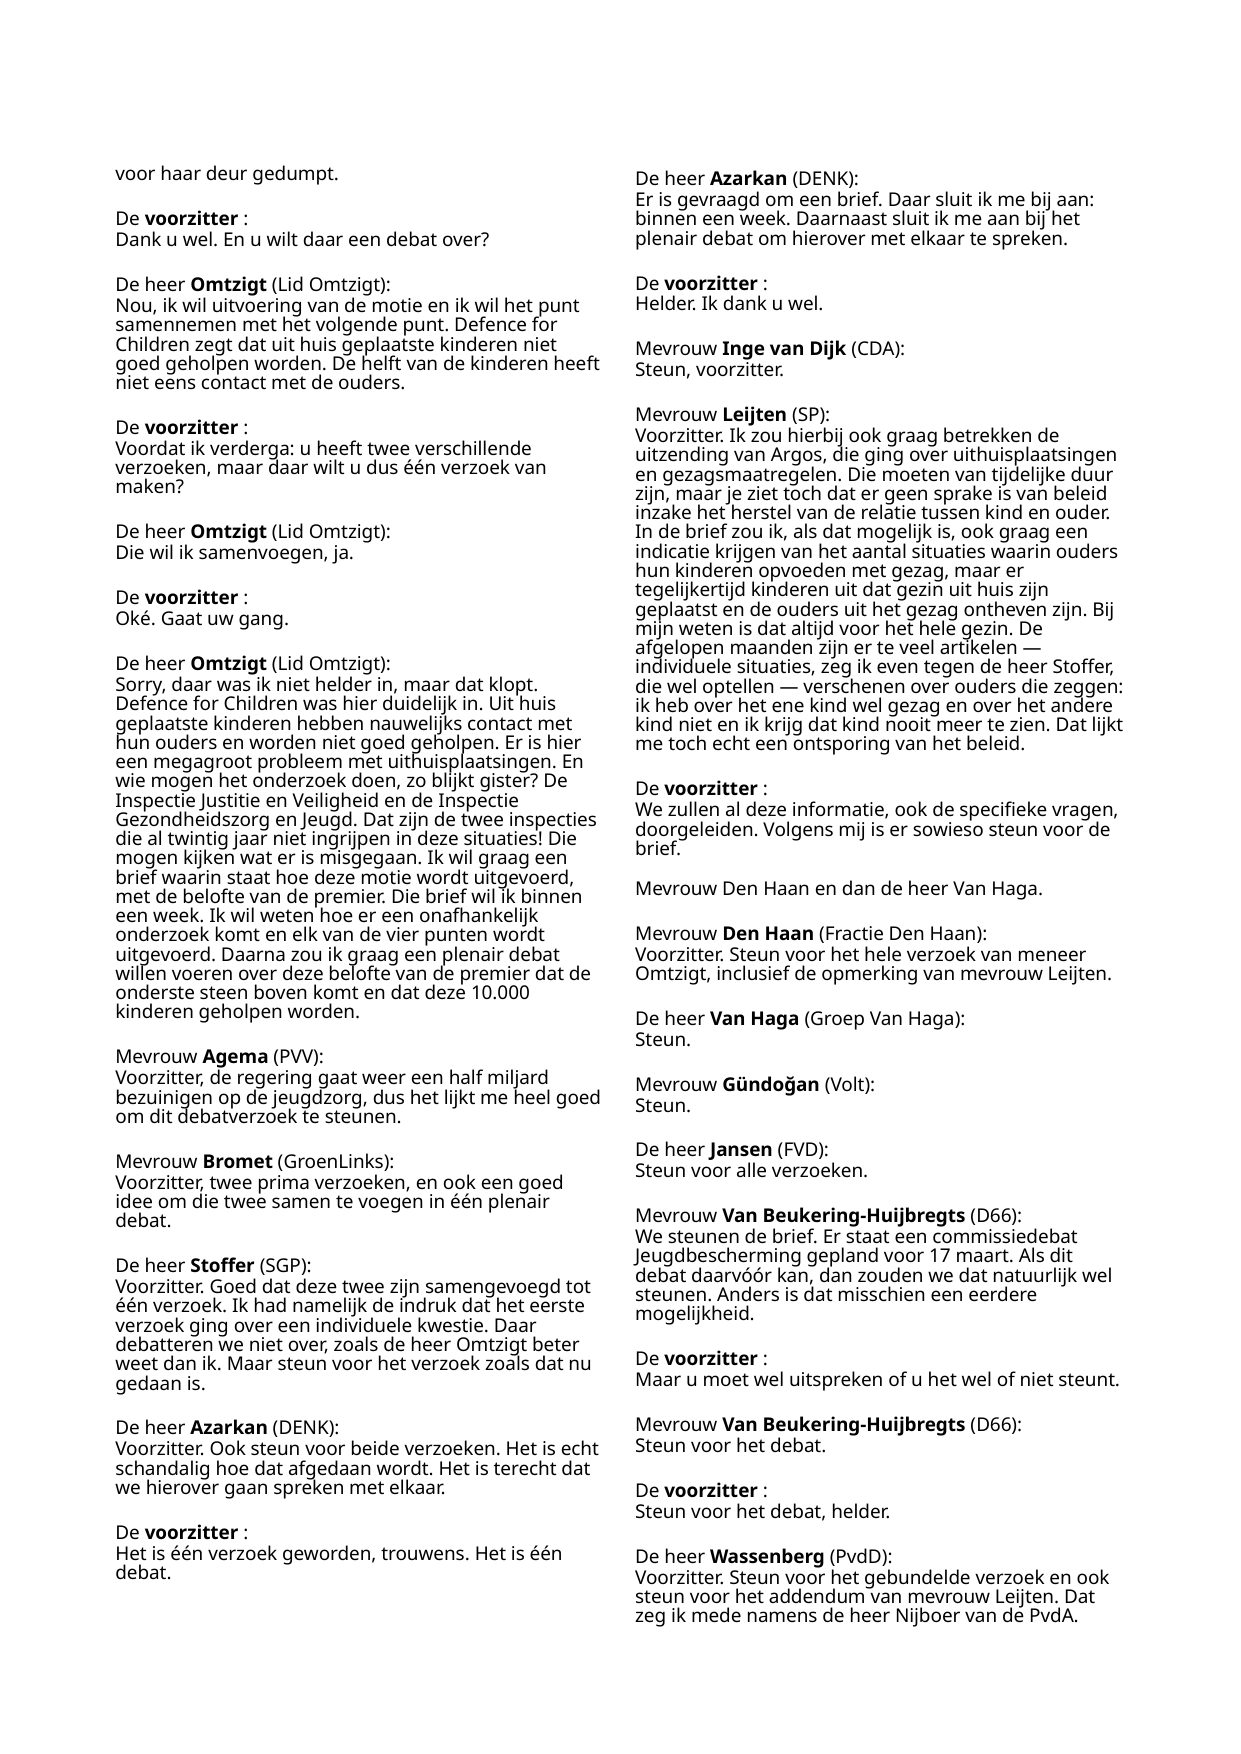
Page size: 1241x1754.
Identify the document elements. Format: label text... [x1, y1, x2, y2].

text Voordat ik verderga: u heeft twee verschillende verzoeken, maar daar wilt u dus één verzoek van maken? [115, 440, 605, 498]
text Nou, ik wil uitvoering van de motie en ik wil het punt samennemen met het volgende punt. Defence for Children zegt dat uit huis geplaatste kinderen niet goed geholpen worden. De helft van de kinderen heeft niet eens contact met de ouders. [115, 297, 605, 393]
text Steun voor het debat. [635, 1437, 1125, 1456]
text Voorzitter. Goed dat deze twee zijn samengevoegd tot één verzoek. Ik had namelijk de indruk dat het eerste verzoek ging over een individuele kwestie. Daar debatteren we niet over, zoals de heer Omtzigt beter weet dan ik. Maar steun voor het verzoek zoals dat nu gedaan is. [115, 1278, 605, 1394]
text De heer Omtzigt (Lid Omtzigt): [115, 271, 605, 297]
text De voorzitter : [115, 1519, 605, 1545]
text Het is één verzoek geworden, trouwens. Het is één debat. [115, 1545, 605, 1583]
text Sorry, daar was ik niet helder in, maar dat klopt. Defence for Children was hier duidelijk in. Uit huis geplaatste kinderen hebben nauwelijks contact met hun ouders en worden niet goed geholpen. Er is hier een megagroot probleem met uithuisplaatsingen. En wie mogen het onderzoek doen, zo blijkt gister? De Inspectie Justitie en Veiligheid en de Inspectie Gezondheidszorg en Jeugd. Dat zijn de twee inspecties die al twintig jaar niet ingrijpen in deze situaties! Die mogen kijken wat er is misgegaan. Ik wil graag een brief waarin staat hoe deze motie wordt uitgevoerd, met de belofte van de premier. Die brief wil ik binnen een week. Ik wil weten hoe er een onafhankelijk onderzoek komt en elk van de vier punten wordt uitgevoerd. Daarna zou ik graag een plenair debat willen voeren over deze belofte van de premier dat de onderste steen boven komt en dat deze 10.000 kinderen geholpen worden. [115, 676, 605, 1023]
text We steunen de brief. Er staat een commissiedebat Jeugdbescherming gepland voor 17 maart. Als dit debat daarvóór kan, dan zouden we dat natuurlijk wel steunen. Anders is dat misschien een eerdere mogelijkheid. [635, 1228, 1125, 1324]
text Mevrouw Den Haan (Fractie Den Haan): [635, 920, 1125, 946]
text De voorzitter : [115, 414, 605, 440]
text Maar u moet wel uitspreken of u het wel of niet steunt. [635, 1371, 1125, 1390]
text De voorzitter : [635, 1345, 1125, 1371]
text Steun, voorzitter. [635, 361, 1125, 381]
text Helder. Ik dank u wel. [635, 295, 1125, 315]
text De heer Van Haga (Groep Van Haga): [635, 1005, 1125, 1031]
text We zullen al deze informatie, ook de specifieke vragen, doorgeleiden. Volgens mij is er sowieso steun voor de brief. [635, 801, 1125, 859]
text Mevrouw Gündoğan (Volt): [635, 1071, 1125, 1097]
text Steun. [635, 1031, 1125, 1050]
text De voorzitter : [635, 1477, 1125, 1503]
text Voorzitter. Steun voor het gebundelde verzoek en ook steun voor het addendum van mevrouw Leijten. Dat zeg ik mede namens de heer Nijboer van de PvdA. [635, 1569, 1125, 1626]
text Oké. Gaat uw gang. [115, 610, 605, 629]
text voor haar deur gedumpt. [115, 165, 605, 184]
text Mevrouw Leijten (SP): [635, 401, 1125, 427]
text Steun voor het debat, helder. [635, 1503, 1125, 1522]
text Mevrouw Agema (PVV): [115, 1044, 605, 1069]
text Voorzitter. Steun voor het hele verzoek van meneer Omtzigt, inclusief de opmerking van mevrouw Leijten. [635, 946, 1125, 984]
text Dank u wel. En u wilt daar een debat over? [115, 231, 605, 250]
text Steun. [635, 1097, 1125, 1116]
text De voorzitter : [635, 776, 1125, 801]
text Mevrouw Van Beukering-Huijbregts (D66): [635, 1411, 1125, 1437]
text Voorzitter, twee prima verzoeken, en ook een goed idee om die twee samen te voegen in één plenair debat. [115, 1174, 605, 1232]
text De voorzitter : [635, 270, 1125, 295]
text De heer Azarkan (DENK): [115, 1414, 605, 1440]
text Voorzitter. Ook steun voor beide verzoeken. Het is echt schandalig hoe dat afgedaan wordt. Het is terecht dat we hierover gaan spreken met elkaar. [115, 1440, 605, 1498]
text De voorzitter : [115, 584, 605, 610]
text Mevrouw Bromet (GroenLinks): [115, 1148, 605, 1174]
text Die wil ik samenvoegen, ja. [115, 544, 605, 563]
text De voorzitter : [115, 205, 605, 231]
text De heer Jansen (FVD): [635, 1137, 1125, 1162]
text De heer Wassenberg (PvdD): [635, 1543, 1125, 1569]
text Steun voor alle verzoeken. [635, 1162, 1125, 1182]
text Er is gevraagd om een brief. Daar sluit ik me bij aan: binnen een week. Daarnaast sluit ik me aan bij het plenair debat om hierover met elkaar te spreken. [635, 191, 1125, 249]
text Mevrouw Inge van Dijk (CDA): [635, 336, 1125, 361]
text Voorzitter, de regering gaat weer een half miljard bezuinigen op de jeugdzorg, dus het lijkt me heel goed om dit debatverzoek te steunen. [115, 1069, 605, 1127]
text Mevrouw Van Beukering-Huijbregts (D66): [635, 1202, 1125, 1228]
text De heer Stoffer (SGP): [115, 1252, 605, 1278]
text De heer Omtzigt (Lid Omtzigt): [115, 518, 605, 544]
text Voorzitter. Ik zou hierbij ook graag betrekken de uitzending van Argos, die ging over uithuisplaatsingen en gezagsmaatregelen. Die moeten van tijdelijke duur zijn, maar je ziet toch dat er geen sprake is van beleid inzake het herstel van de relatie tussen kind en ouder. In de brief zou ik, als dat mogelijk is, ook graag een indicatie krijgen van het aantal situaties waarin ouders hun kinderen opvoeden met gezag, maar er tegelijkertijd kinderen uit dat gezin uit huis zijn geplaatst en de ouders uit het gezag ontheven zijn. Bij mijn weten is dat altijd voor het hele gezin. De afgelopen maanden zijn er te veel artikelen — individuele situaties, zeg ik even tegen de heer Stoffer, die wel optellen — verschenen over ouders die zeggen: ik heb over het ene kind wel gezag en over het andere kind niet en ik krijg dat kind nooit meer te zien. Dat lijkt me toch echt een ontsporing van het beleid. [635, 427, 1125, 755]
text Mevrouw Den Haan en dan de heer Van Haga. [635, 880, 1125, 899]
text De heer Omtzigt (Lid Omtzigt): [115, 650, 605, 676]
text De heer Azarkan (DENK): [635, 165, 1125, 191]
